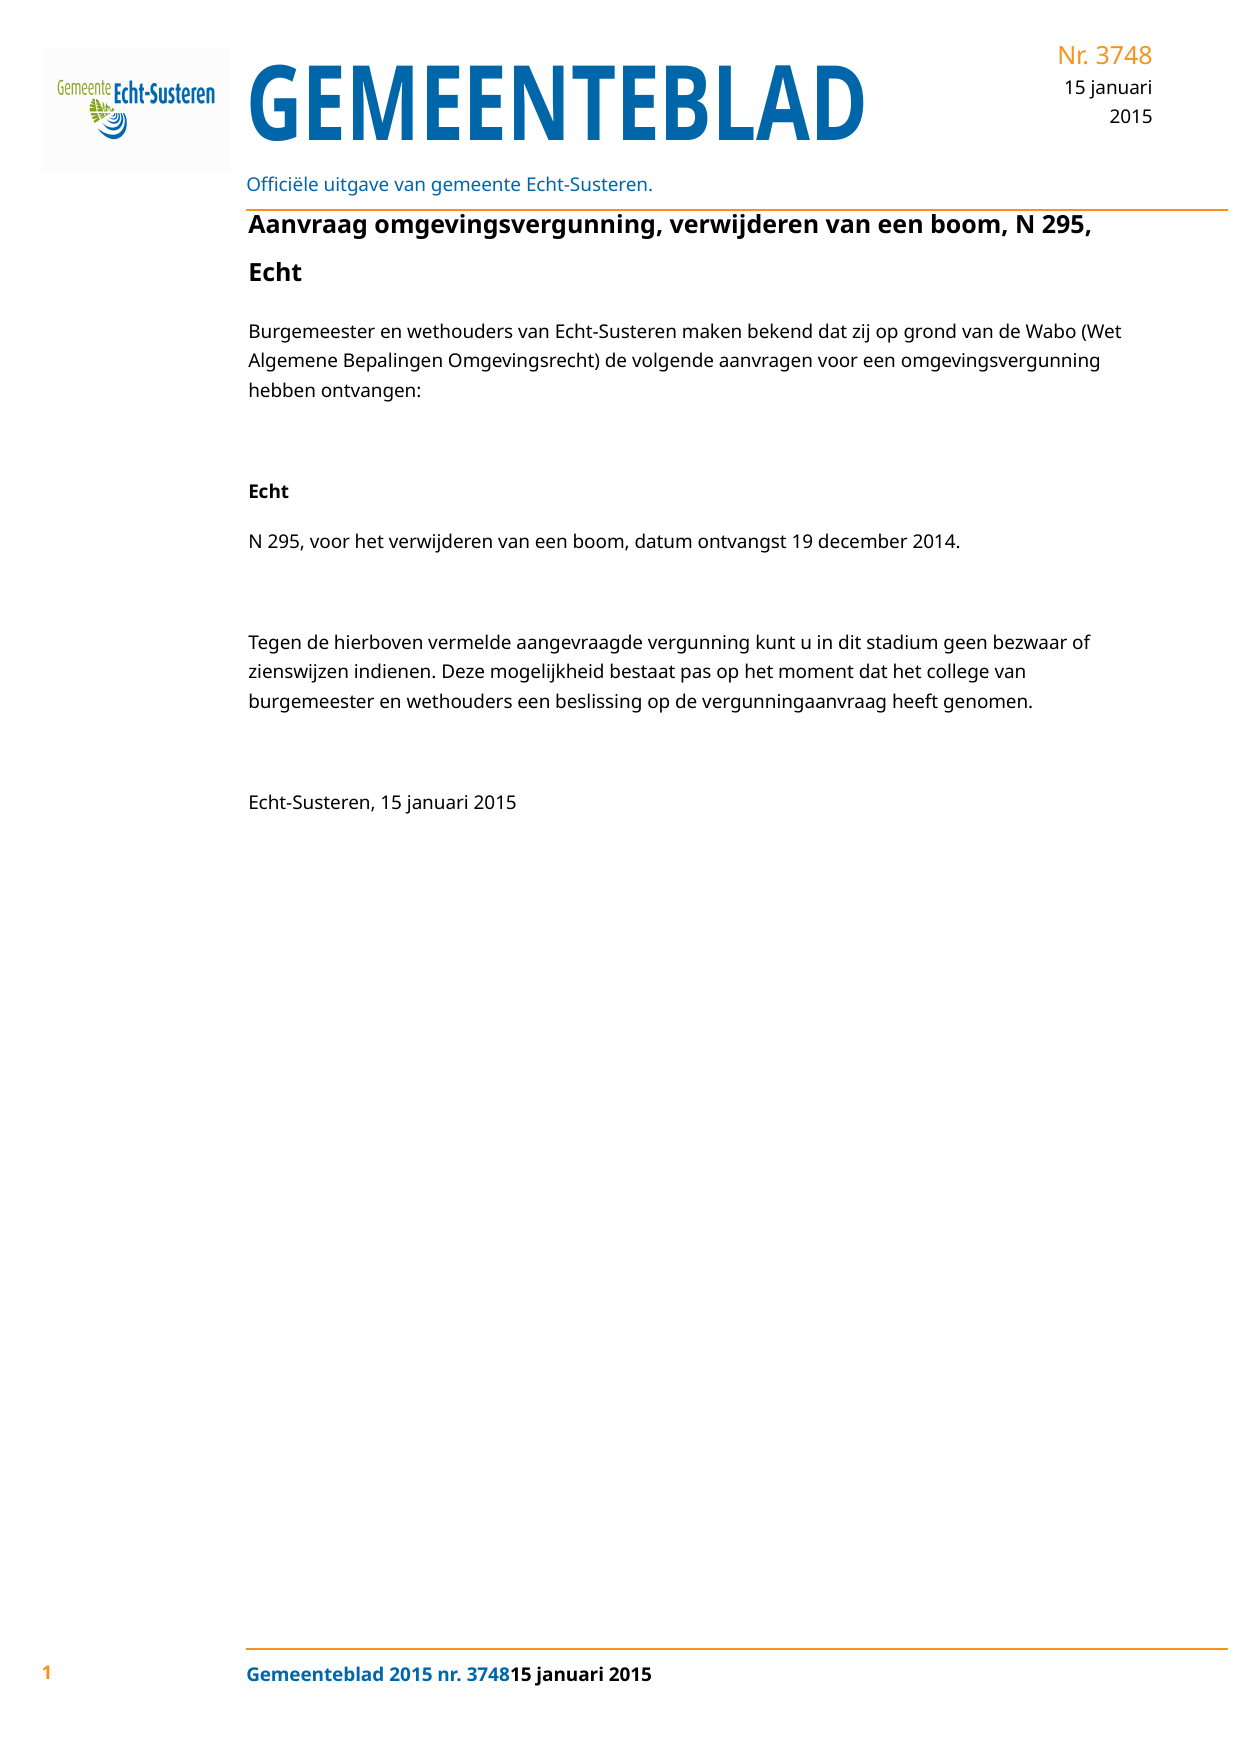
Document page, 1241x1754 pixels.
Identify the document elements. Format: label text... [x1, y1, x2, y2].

text Aanvraag omgevingsvergunning, verwijderen van een boom, N 295, Echt [248, 211, 1152, 288]
text Burgemeester en wethouders van Echt-Susteren maken bekend dat zij op grond van de Wabo (Wet Algemene Bepalingen Omgevingsrecht) de volgende aanvragen voor een omgevingsvergunning hebben ontvangen: [248, 318, 1152, 403]
text Echt [248, 478, 1152, 504]
text N 295, voor het verwijderen van een boom, datum ontvangst 19 december 2014. [248, 528, 1152, 554]
picture [41, 47, 231, 172]
text Tegen de hierboven vermelde aangevraagde vergunning kunt u in dit stadium geen bezwaar of zienswijzen indienen. Deze mogelijkheid bestaat pas op het moment dat het college van burgemeester en wethouders een beslissing op de vergunningaanvraag heeft genomen. [248, 629, 1152, 714]
text Echt-Susteren, 15 januari 2015 [248, 789, 1152, 815]
